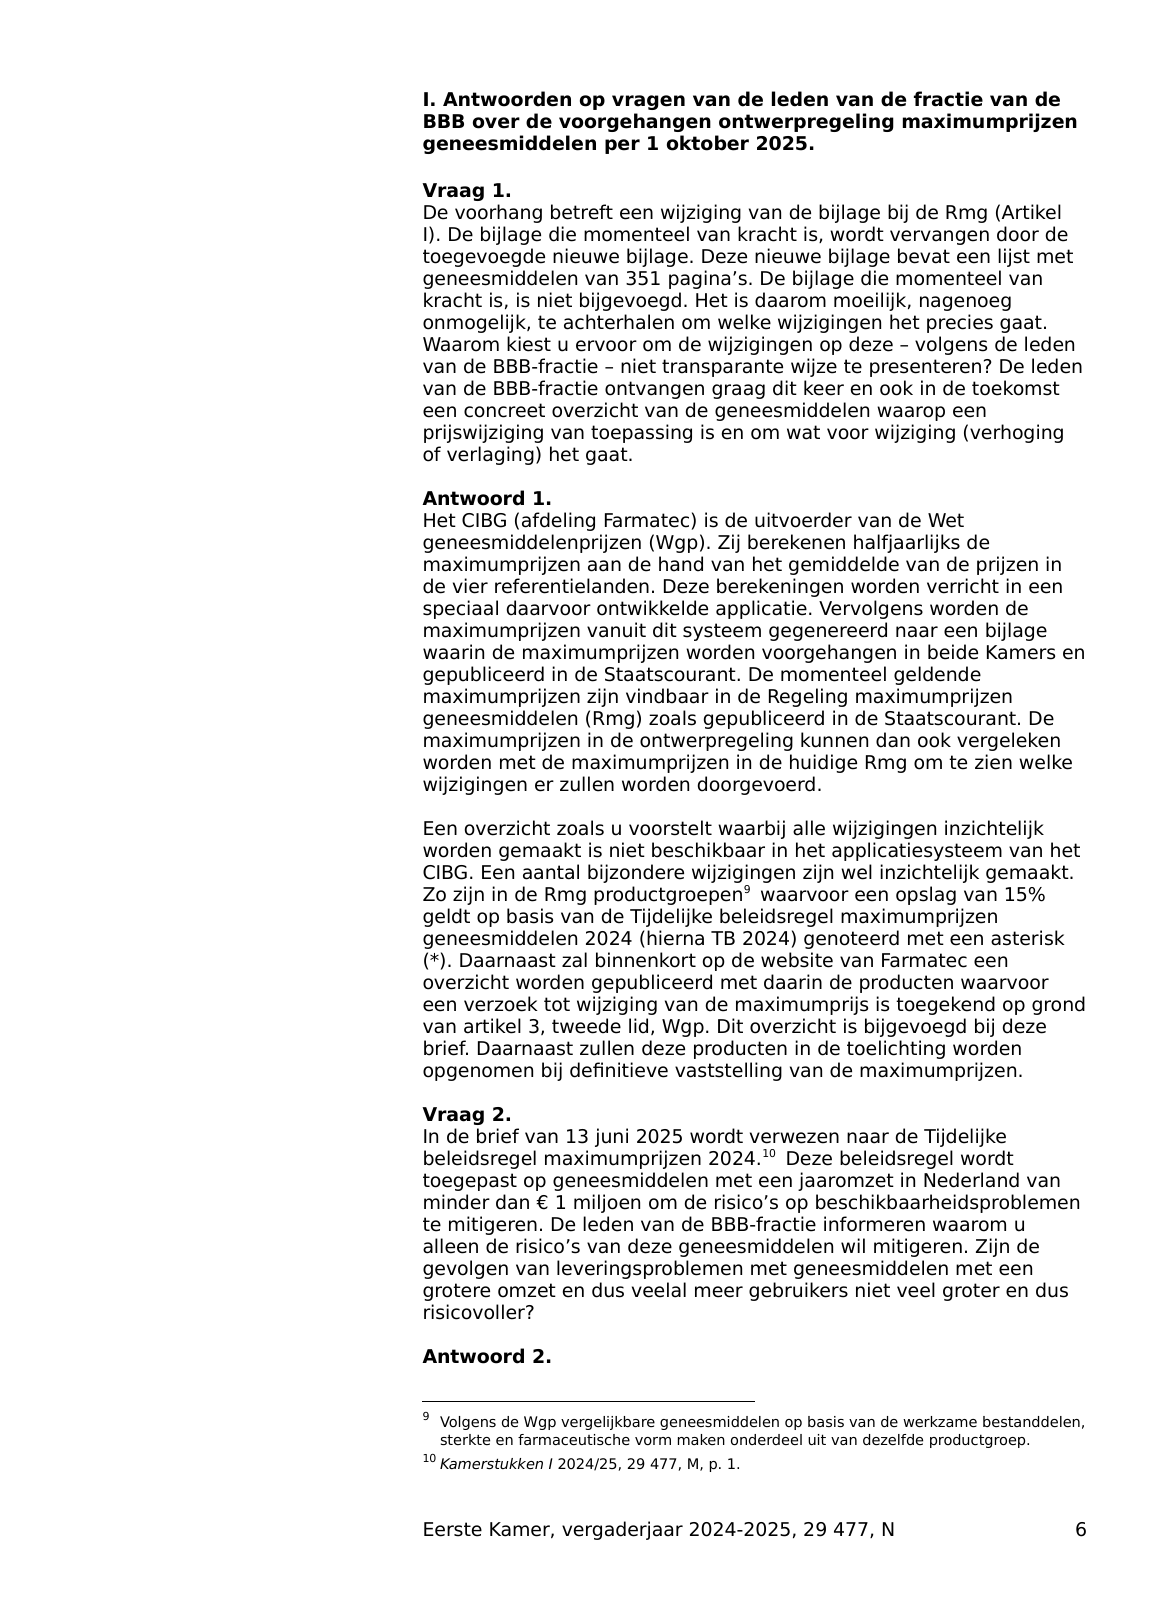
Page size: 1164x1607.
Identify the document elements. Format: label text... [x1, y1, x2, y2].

text Vraag 2. [422, 1104, 1087, 1126]
text Kamerstukken I 2024/25, 29 477, M, p. 1. [422, 1452, 1087, 1474]
subtitle I. Antwoorden op vragen van de leden van de fractie van de BBB over de voorgehangen ontwerpregeling maximumprijzen geneesmiddelen per 1 oktober 2025. [422, 89, 1087, 155]
text Het CIBG (afdeling Farmatec) is de uitvoerder van de Wet geneesmiddelenprijzen (Wgp). Zij berekenen halfjaarlijks de maximumprijzen aan de hand van het gemiddelde van de prijzen in de vier referentielanden. Deze berekeningen worden verricht in een speciaal daarvoor ontwikkelde applicatie. Vervolgens worden de maximumprijzen vanuit dit systeem gegenereerd naar een bijlage waarin de maximumprijzen worden voorgehangen in beide Kamers en gepubliceerd in de Staatscourant. De momenteel geldende maximumprijzen zijn vindbaar in de Regeling maximumprijzen geneesmiddelen (Rmg) zoals gepubliceerd in de Staatscourant. De maximumprijzen in de ontwerpregeling kunnen dan ook vergeleken worden met de maximumprijzen in de huidige Rmg om te zien welke wijzigingen er zullen worden doorgevoerd. [422, 510, 1087, 796]
text Antwoord 1. [422, 488, 1087, 510]
text Volgens de Wgp vergelijkbare geneesmiddelen op basis van de werkzame bestanddelen, sterkte en farmaceutische vorm maken onderdeel uit van dezelfde productgroep. [422, 1410, 1087, 1449]
text Een overzicht zoals u voorstelt waarbij alle wijzigingen inzichtelijk worden gemaakt is niet beschikbaar in het applicatiesysteem van het CIBG. Een aantal bijzondere wijzigingen zijn wel inzichtelijk gemaakt. Zo zijn in de Rmg productgroepen waarvoor een opslag van 15% geldt op basis van de Tijdelijke beleidsregel maximumprijzen geneesmiddelen 2024 (hierna TB 2024) genoteerd met een asterisk (*). Daarnaast zal binnenkort op de website van Farmatec een overzicht worden gepubliceerd met daarin de producten waarvoor een verzoek tot wijziging van de maximumprijs is toegekend op grond van artikel 3, tweede lid, Wgp. Dit overzicht is bijgevoegd bij deze brief. Daarnaast zullen deze producten in de toelichting worden opgenomen bij definitieve vaststelling van de maximumprijzen. [422, 818, 1087, 1082]
text In de brief van 13 juni 2025 wordt verwezen naar de Tijdelijke beleidsregel maximumprijzen 2024. Deze beleidsregel wordt toegepast op geneesmiddelen met een jaaromzet in Nederland van minder dan € 1 miljoen om de risico’s op beschikbaarheidsproblemen te mitigeren. De leden van de BBB-fractie informeren waarom u alleen de risico’s van deze geneesmiddelen wil mitigeren. Zijn de gevolgen van leveringsproblemen met geneesmiddelen met een grotere omzet en dus veelal meer gebruikers niet veel groter en dus risicovoller? [422, 1126, 1087, 1323]
text Antwoord 2. [422, 1346, 1087, 1368]
text Vraag 1. [422, 180, 1087, 202]
text De voorhang betreft een wijziging van de bijlage bij de Rmg (Artikel I). De bijlage die momenteel van kracht is, wordt vervangen door de toegevoegde nieuwe bijlage. Deze nieuwe bijlage bevat een lijst met geneesmiddelen van 351 pagina’s. De bijlage die momenteel van kracht is, is niet bijgevoegd. Het is daarom moeilijk, nagenoeg onmogelijk, te achterhalen om welke wijzigingen het precies gaat. Waarom kiest u ervoor om de wijzigingen op deze – volgens de leden van de BBB-fractie – niet transparante wijze te presenteren? De leden van de BBB-fractie ontvangen graag dit keer en ook in de toekomst een concreet overzicht van de geneesmiddelen waarop een prijswijziging van toepassing is en om wat voor wijziging (verhoging of verlaging) het gaat. [422, 202, 1087, 466]
